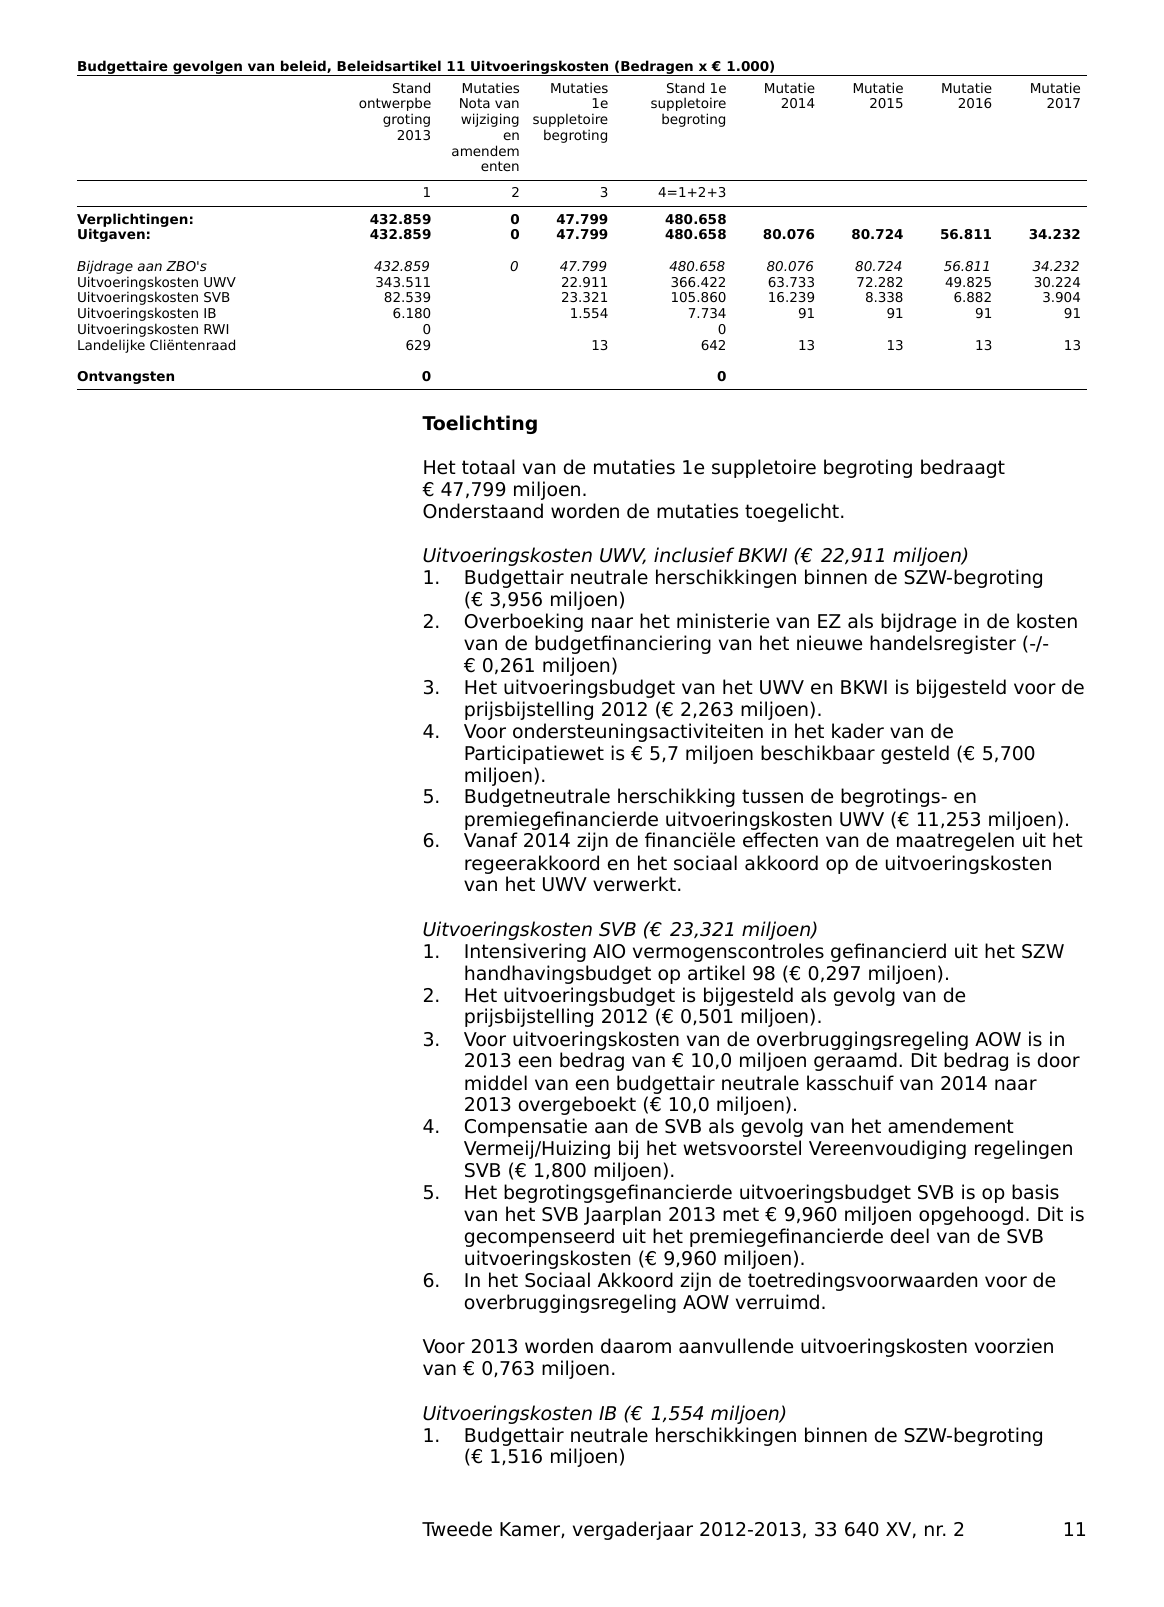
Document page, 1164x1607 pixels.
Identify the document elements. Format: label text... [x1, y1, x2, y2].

table_cell 0 [437, 227, 526, 243]
table_cell [348, 353, 437, 369]
table_cell [614, 353, 732, 369]
table_cell 6.882 [909, 290, 998, 306]
table_cell 63.733 [732, 274, 821, 290]
table_cell 80.724 [821, 259, 909, 274]
table_cell 47.799 [526, 259, 614, 274]
text 1. Budgettair neutrale herschikkingen binnen de SZW-begroting (€ 3,956 miljoen) [422, 567, 1087, 611]
table_cell 13 [732, 337, 821, 353]
table_cell 13 [526, 337, 614, 353]
table_cell [526, 243, 614, 259]
table_cell [526, 369, 614, 389]
table_cell 0 [348, 369, 437, 389]
table_cell [998, 243, 1087, 259]
table_cell [732, 369, 821, 389]
table_cell [77, 243, 348, 259]
table_cell 4=1+2+3 [614, 181, 732, 206]
table_cell [998, 207, 1087, 227]
table_cell [437, 369, 526, 389]
table_cell 80.724 [821, 227, 909, 243]
table_cell 366.422 [614, 274, 732, 290]
table_cell Mutatie 2015 [821, 76, 909, 179]
table_cell Stand ontwerpbegroting 2013 [348, 76, 437, 179]
table_cell Uitvoeringskosten RWI [77, 322, 348, 337]
table_cell 23.321 [526, 290, 614, 306]
text 6. Vanaf 2014 zijn de financiële effecten van de maatregelen uit het regeerakkoord en het sociaal akkoord op de uitvoeringskosten van het UWV verwerkt. [422, 830, 1087, 896]
table_cell 432.859 [348, 227, 437, 243]
table_cell [732, 181, 821, 206]
table_cell [909, 369, 998, 389]
table_cell [437, 243, 526, 259]
text 4. Compensatie aan de SVB als gevolg van het amendement Vermeij/Huizing bij het wetsvoorstel Vereenvoudiging regelingen SVB (€ 1,800 miljoen). [422, 1116, 1087, 1182]
table_cell 0 [348, 322, 437, 337]
table_cell 80.076 [732, 259, 821, 274]
table_cell 480.658 [614, 259, 732, 274]
table_cell Uitgaven: [77, 227, 348, 243]
table_cell [909, 353, 998, 369]
table_cell 91 [909, 306, 998, 322]
table_cell 105.860 [614, 290, 732, 306]
table_cell Stand 1e suppletoire begroting [614, 76, 732, 179]
table_cell 343.511 [348, 274, 437, 290]
table_cell 91 [998, 306, 1087, 322]
table_cell Mutaties Nota van wijziging en amendementen [437, 76, 526, 179]
table_cell 13 [909, 337, 998, 353]
text 4. Voor ondersteuningsactiviteiten in het kader van de Participatiewet is € 5,7 miljoen beschikbaar gesteld (€ 5,700 miljoen). [422, 721, 1087, 786]
table_cell 13 [998, 337, 1087, 353]
table_cell [909, 181, 998, 206]
table_cell 2 [437, 181, 526, 206]
table_cell [348, 243, 437, 259]
text 6. In het Sociaal Akkoord zijn de toetredingsvoorwaarden voor de overbruggingsregeling AOW verruimd. [422, 1270, 1087, 1314]
text 3. Het uitvoeringsbudget van het UWV en BKWI is bijgesteld voor de prijsbijstelling 2012 (€ 2,263 miljoen). [422, 677, 1087, 721]
table_cell [526, 353, 614, 369]
text 1. Budgettair neutrale herschikkingen binnen de SZW-begroting (€ 1,516 miljoen) [422, 1424, 1087, 1468]
table_cell Uitvoeringskosten UWV [77, 274, 348, 290]
table_cell [77, 181, 348, 206]
table_cell [998, 369, 1087, 389]
table_cell 47.799 [526, 227, 614, 243]
table_cell 7.734 [614, 306, 732, 322]
table_cell 30.224 [998, 274, 1087, 290]
subtitle Uitvoeringskosten SVB (€ 23,321 miljoen) [422, 918, 1087, 941]
table_cell 80.076 [732, 227, 821, 243]
table_cell 8.338 [821, 290, 909, 306]
table_cell 0 [614, 322, 732, 337]
table_cell Mutatie 2017 [998, 76, 1087, 179]
table_cell [526, 322, 614, 337]
table_cell Mutatie 2014 [732, 76, 821, 179]
table_cell 480.658 [614, 227, 732, 243]
text 2. Overboeking naar het ministerie van EZ als bijdrage in de kosten van de budgetfinanciering van het nieuwe handelsregister (-/- € 0,261 miljoen) [422, 611, 1087, 677]
table_cell [77, 353, 348, 369]
table_cell Uitvoeringskosten IB [77, 306, 348, 322]
table_cell 56.811 [909, 227, 998, 243]
table_cell 6.180 [348, 306, 437, 322]
table_cell 91 [821, 306, 909, 322]
table_header Budgettaire gevolgen van beleid, Beleidsartikel 11 Uitvoeringskosten (Bedragen x € 1.000) [77, 59, 1087, 75]
subtitle Uitvoeringskosten UWV, inclusief BKWI (€ 22,911 miljoen) [422, 545, 1087, 567]
table_cell 91 [732, 306, 821, 322]
table_cell [821, 353, 909, 369]
text 2. Het uitvoeringsbudget is bijgesteld als gevolg van de prijsbijstelling 2012 (€ 0,501 miljoen). [422, 984, 1087, 1028]
table_cell 56.811 [909, 259, 998, 274]
table_cell 3.904 [998, 290, 1087, 306]
table_cell 480.658 [614, 207, 732, 227]
table_cell Ontvangsten [77, 369, 348, 389]
table_cell [821, 369, 909, 389]
table_cell 0 [437, 259, 526, 274]
table_cell [437, 306, 526, 322]
table_cell 629 [348, 337, 437, 353]
table_cell Bijdrage aan ZBO's [77, 259, 348, 274]
table_cell [437, 290, 526, 306]
table_cell [732, 243, 821, 259]
subtitle Toelichting [422, 412, 1087, 434]
table_cell 0 [437, 207, 526, 227]
text Het totaal van de mutaties 1e suppletoire begroting bedraagt € 47,799 miljoen. [422, 457, 1087, 501]
table_cell [821, 207, 909, 227]
table_cell 22.911 [526, 274, 614, 290]
text 3. Voor uitvoeringskosten van de overbruggingsregeling AOW is in 2013 een bedrag van € 10,0 miljoen geraamd. Dit bedrag is door middel van een budgettair neutrale kasschuif van 2014 naar 2013 overgeboekt (€ 10,0 miljoen). [422, 1028, 1087, 1116]
table_cell [909, 322, 998, 337]
text 5. Budgetneutrale herschikking tussen de begrotings- en premiegefinancierde uitvoeringskosten UWV (€ 11,253 miljoen). [422, 786, 1087, 830]
subtitle Uitvoeringskosten IB (€ 1,554 miljoen) [422, 1402, 1087, 1424]
table_cell 642 [614, 337, 732, 353]
table_cell [821, 243, 909, 259]
table_cell [821, 181, 909, 206]
table_cell 49.825 [909, 274, 998, 290]
table_cell [909, 243, 998, 259]
text Voor 2013 worden daarom aanvullende uitvoeringskosten voorzien van € 0,763 miljoen. [422, 1336, 1087, 1380]
table_cell [77, 76, 348, 179]
table_cell [732, 353, 821, 369]
table_cell 82.539 [348, 290, 437, 306]
table_cell [732, 207, 821, 227]
table_cell [998, 322, 1087, 337]
table_cell [909, 207, 998, 227]
table_cell 16.239 [732, 290, 821, 306]
text 5. Het begrotingsgefinancierde uitvoeringsbudget SVB is op basis van het SVB Jaarplan 2013 met € 9,960 miljoen opgehoogd. Dit is gecompenseerd uit het premiegefinancierde deel van de SVB uitvoeringskosten (€ 9,960 miljoen). [422, 1182, 1087, 1270]
table_cell [998, 181, 1087, 206]
table_cell Mutaties 1e suppletoire begroting [526, 76, 614, 179]
text 1. Intensivering AIO vermogenscontroles gefinancierd uit het SZW handhavingsbudget op artikel 98 (€ 0,297 miljoen). [422, 941, 1087, 984]
table_cell 432.859 [348, 207, 437, 227]
table_cell 432.859 [348, 259, 437, 274]
table_cell [821, 322, 909, 337]
text Onderstaand worden de mutaties toegelicht. [422, 501, 1087, 522]
table_cell 34.232 [998, 259, 1087, 274]
table_cell Verplichtingen: [77, 207, 348, 227]
table_cell Landelijke Cliëntenraad [77, 337, 348, 353]
table_cell 47.799 [526, 207, 614, 227]
table_cell 1.554 [526, 306, 614, 322]
table_cell [614, 243, 732, 259]
table_cell [437, 322, 526, 337]
table_cell 3 [526, 181, 614, 206]
table_cell [437, 353, 526, 369]
table_cell 72.282 [821, 274, 909, 290]
table_cell 0 [614, 369, 732, 389]
table_cell Mutatie 2016 [909, 76, 998, 179]
table_cell 34.232 [998, 227, 1087, 243]
table_cell 1 [348, 181, 437, 206]
table_cell Uitvoeringskosten SVB [77, 290, 348, 306]
table_cell 13 [821, 337, 909, 353]
table_cell [437, 274, 526, 290]
table_cell [437, 337, 526, 353]
table_cell [998, 353, 1087, 369]
table_cell [732, 322, 821, 337]
